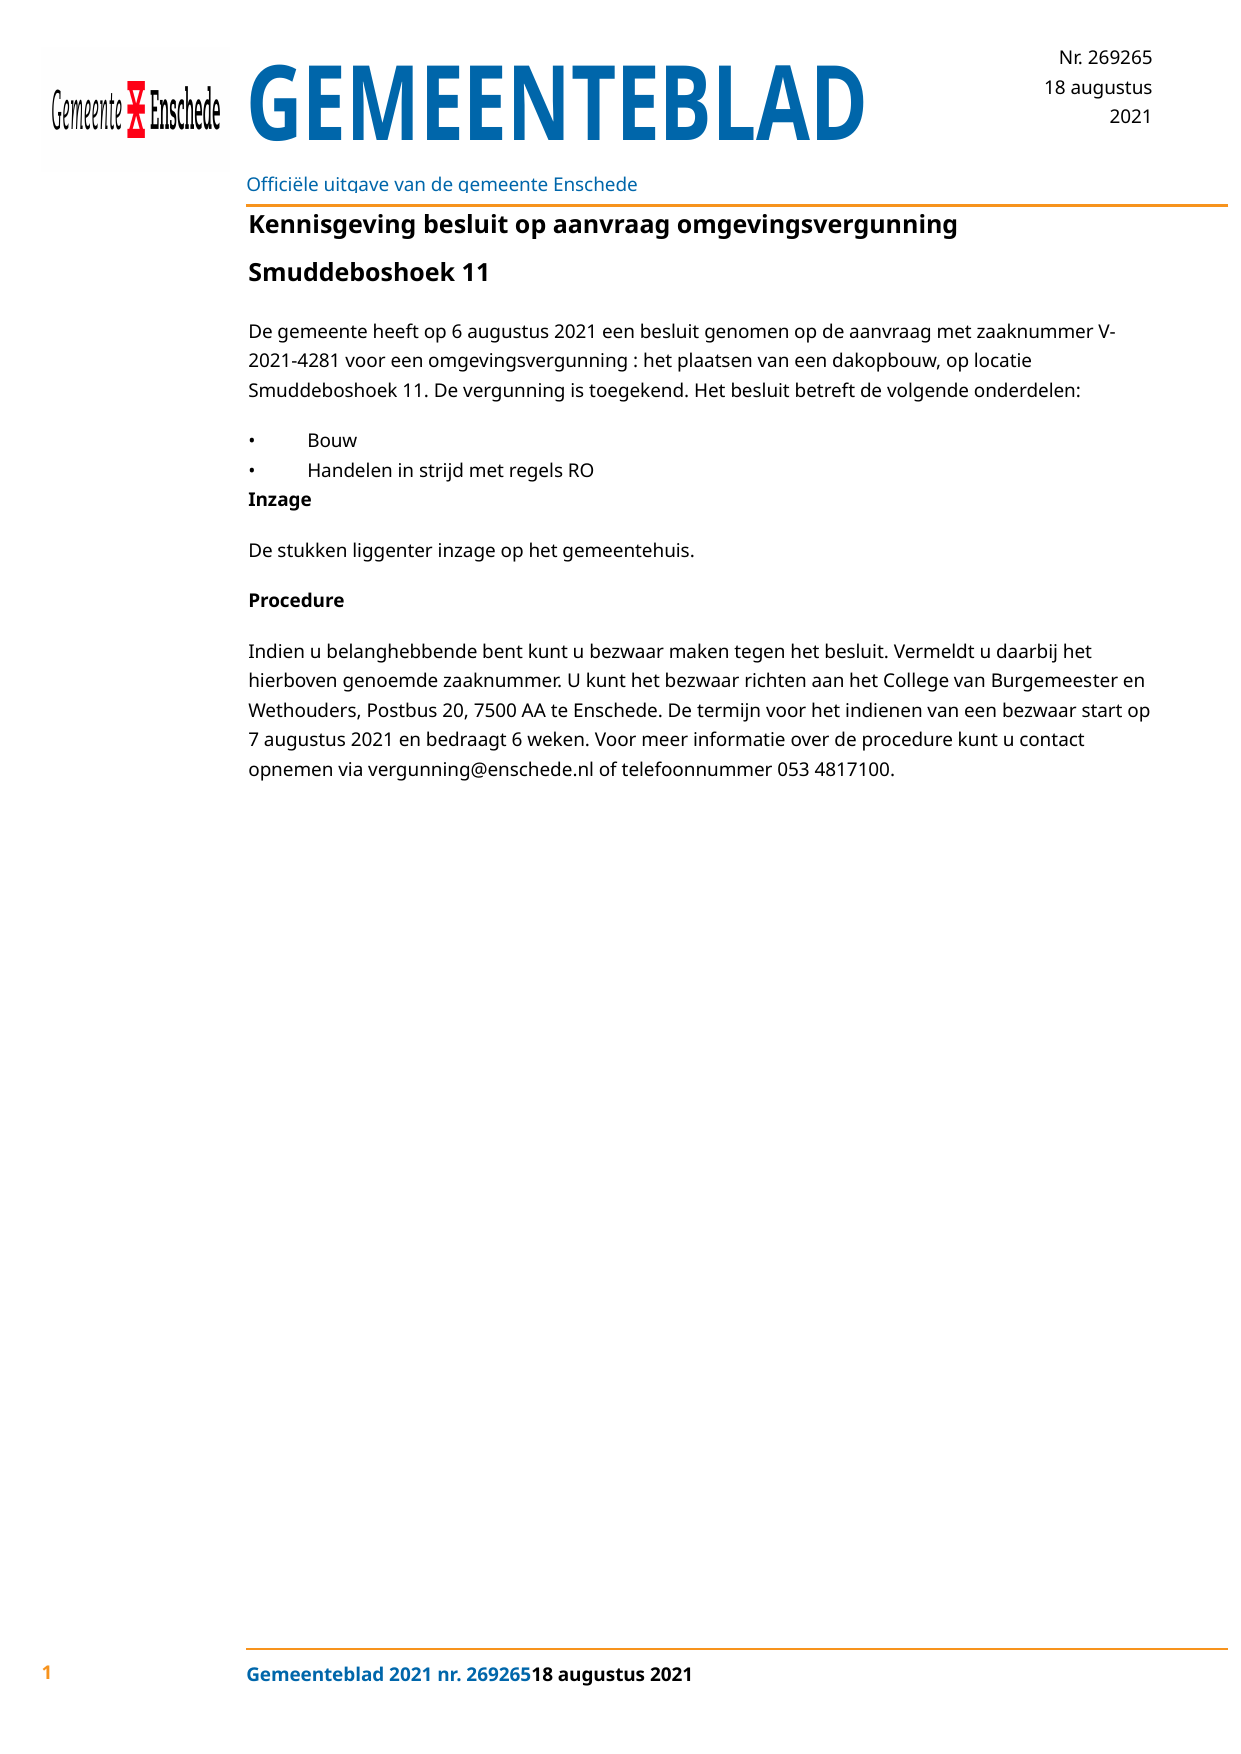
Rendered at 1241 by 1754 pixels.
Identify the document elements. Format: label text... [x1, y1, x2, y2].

text De stukken liggenter inzage op het gemeentehuis. [248, 537, 1152, 563]
text Kennisgeving besluit op aanvraag omgevingsvergunning Smuddeboshoek 11 [248, 207, 1152, 288]
text Procedure [248, 587, 1152, 613]
list Bouw [248, 427, 1152, 453]
text Indien u belanghebbende bent kunt u bezwaar maken tegen het besluit. Vermeldt u daarbij het hierboven genoemde zaaknummer. U kunt het bezwaar richten aan het College van Burgemees­ter en Wethouders, Postbus 20, 7500 AA te Enschede. De termijn voor het indienen van een bezwaar start op 7 augustus 2021 en bedraagt 6 weken. Voor meer informatie over de procedure kunt u contact opnemen via vergunning@enschede.nl of telefoonnummer 053 4817100. [248, 638, 1152, 782]
list Handelen in strijd met regels RO [248, 457, 1152, 483]
picture [41, 47, 231, 172]
text Inzage [248, 487, 1152, 512]
text De gemeente heeft op 6 augustus 2021 een besluit genomen op de aanvraag met zaaknummer V-2021-4281 voor een omgevingsvergunning : het plaatsen van een dakopbouw, op locatie Smuddeboshoek 11. De vergunning is toegekend. Het besluit betreft de volgende onderdelen: [248, 318, 1152, 403]
